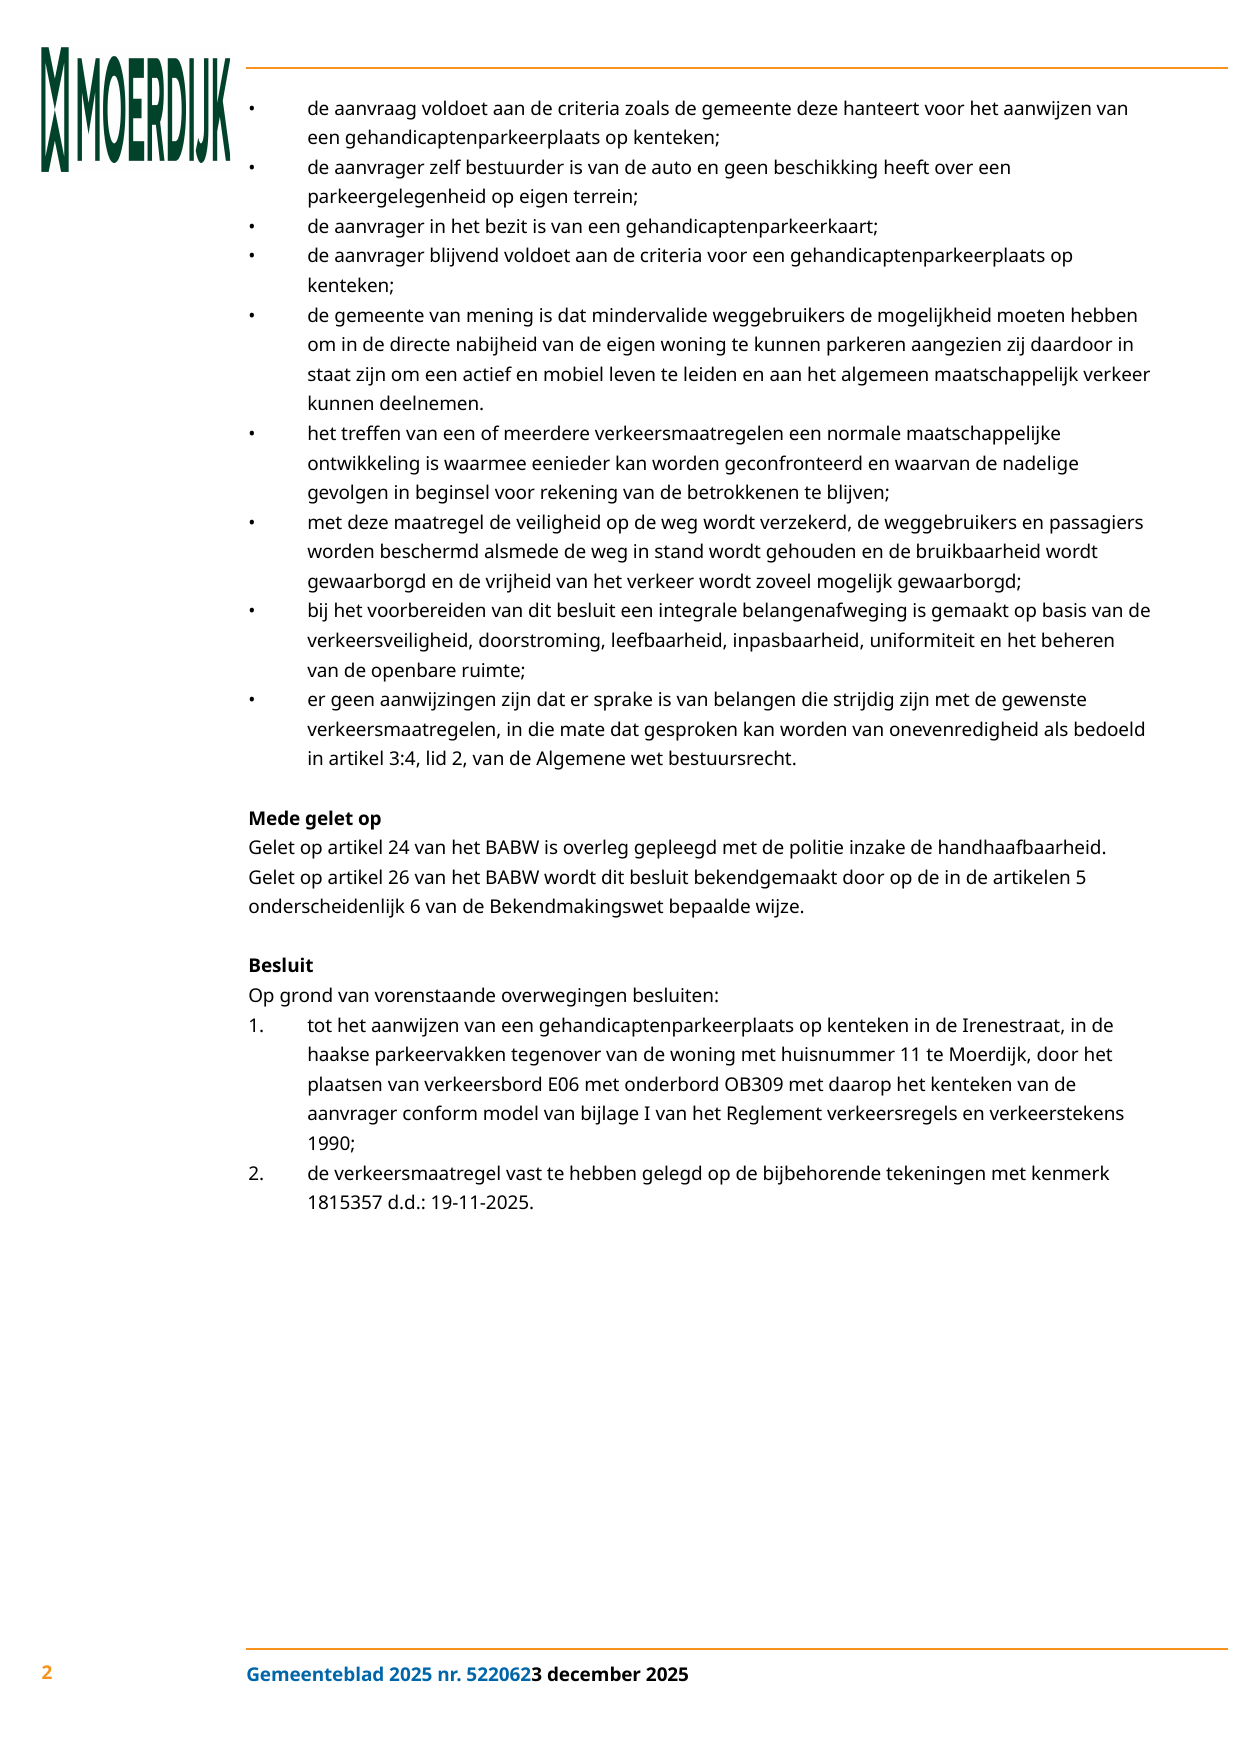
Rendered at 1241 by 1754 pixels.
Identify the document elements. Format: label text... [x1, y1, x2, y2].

list bij het voorbereiden van dit besluit een integrale belangenafweging is gemaakt op basis van de verkeersveiligheid, doorstroming, leefbaarheid, inpasbaarheid, uniformiteit en het beheren van de openbare ruimte; [248, 598, 1152, 683]
list de aanvrager zelf bestuurder is van de auto en geen beschikking heeft over een parkeergelegenheid op eigen terrein; [248, 154, 1152, 209]
picture [41, 47, 231, 172]
text Gelet op artikel 26 van het BABW wordt dit besluit bekendgemaakt door op de in de artikelen 5 onderscheidenlijk 6 van de Bekendmakingswet bepaalde wijze. [248, 864, 1152, 919]
list de verkeersmaatregel vast te hebben gelegd op de bijbehorende tekeningen met kenmerk 1815357 d.d.: 19-11-2025. [248, 1160, 1152, 1215]
text Mede gelet op [248, 805, 1152, 831]
list de aanvrager blijvend voldoet aan de criteria voor een gehandicaptenparkeerplaats op kenteken; [248, 243, 1152, 298]
text Gelet op artikel 24 van het BABW is overleg gepleegd met de politie inzake de handhaafbaarheid. [248, 834, 1152, 860]
list met deze maatregel de veiligheid op de weg wordt verzekerd, de weggebruikers en passagiers worden beschermd alsmede de weg in stand wordt gehouden en de bruikbaarheid wordt gewaarborgd en de vrijheid van het verkeer wordt zoveel mogelijk gewaarborgd; [248, 509, 1152, 594]
list tot het aanwijzen van een gehandicaptenparkeerplaats op kenteken in de Irenestraat, in de haakse parkeervakken tegenover van de woning met huisnummer 11 te Moerdijk, door het plaatsen van verkeersbord E06 met onderbord OB309 met daarop het kenteken van de aanvrager conform model van bijlage I van het Reglement verkeersregels en verkeerstekens 1990; [248, 1012, 1152, 1156]
list de aanvraag voldoet aan de criteria zoals de gemeente deze hanteert voor het aanwijzen van een gehandicaptenparkeerplaats op kenteken; [248, 95, 1152, 150]
text Besluit [248, 953, 1152, 978]
list de gemeente van mening is dat mindervalide weggebruikers de mogelijkheid moeten hebben om in de directe nabijheid van de eigen woning te kunnen parkeren aangezien zij daardoor in staat zijn om een actief en mobiel leven te leiden en aan het algemeen maatschappelijk verkeer kunnen deelnemen. [248, 302, 1152, 416]
list de aanvrager in het bezit is van een gehandicaptenparkeerkaart; [248, 213, 1152, 239]
list het treffen van een of meerdere verkeersmaatregelen een normale maatschappelijke ontwikkeling is waarmee eenieder kan worden geconfronteerd en waarvan de nadelige gevolgen in beginsel voor rekening van de betrokkenen te blijven; [248, 420, 1152, 505]
list er geen aanwijzingen zijn dat er sprake is van belangen die strijdig zijn met de gewenste verkeersmaatregelen, in die mate dat gesproken kan worden van onevenredigheid als bedoeld in artikel 3:4, lid 2, van de Algemene wet bestuursrecht. [248, 686, 1152, 771]
text Op grond van vorenstaande overwegingen besluiten: [248, 982, 1152, 1008]
